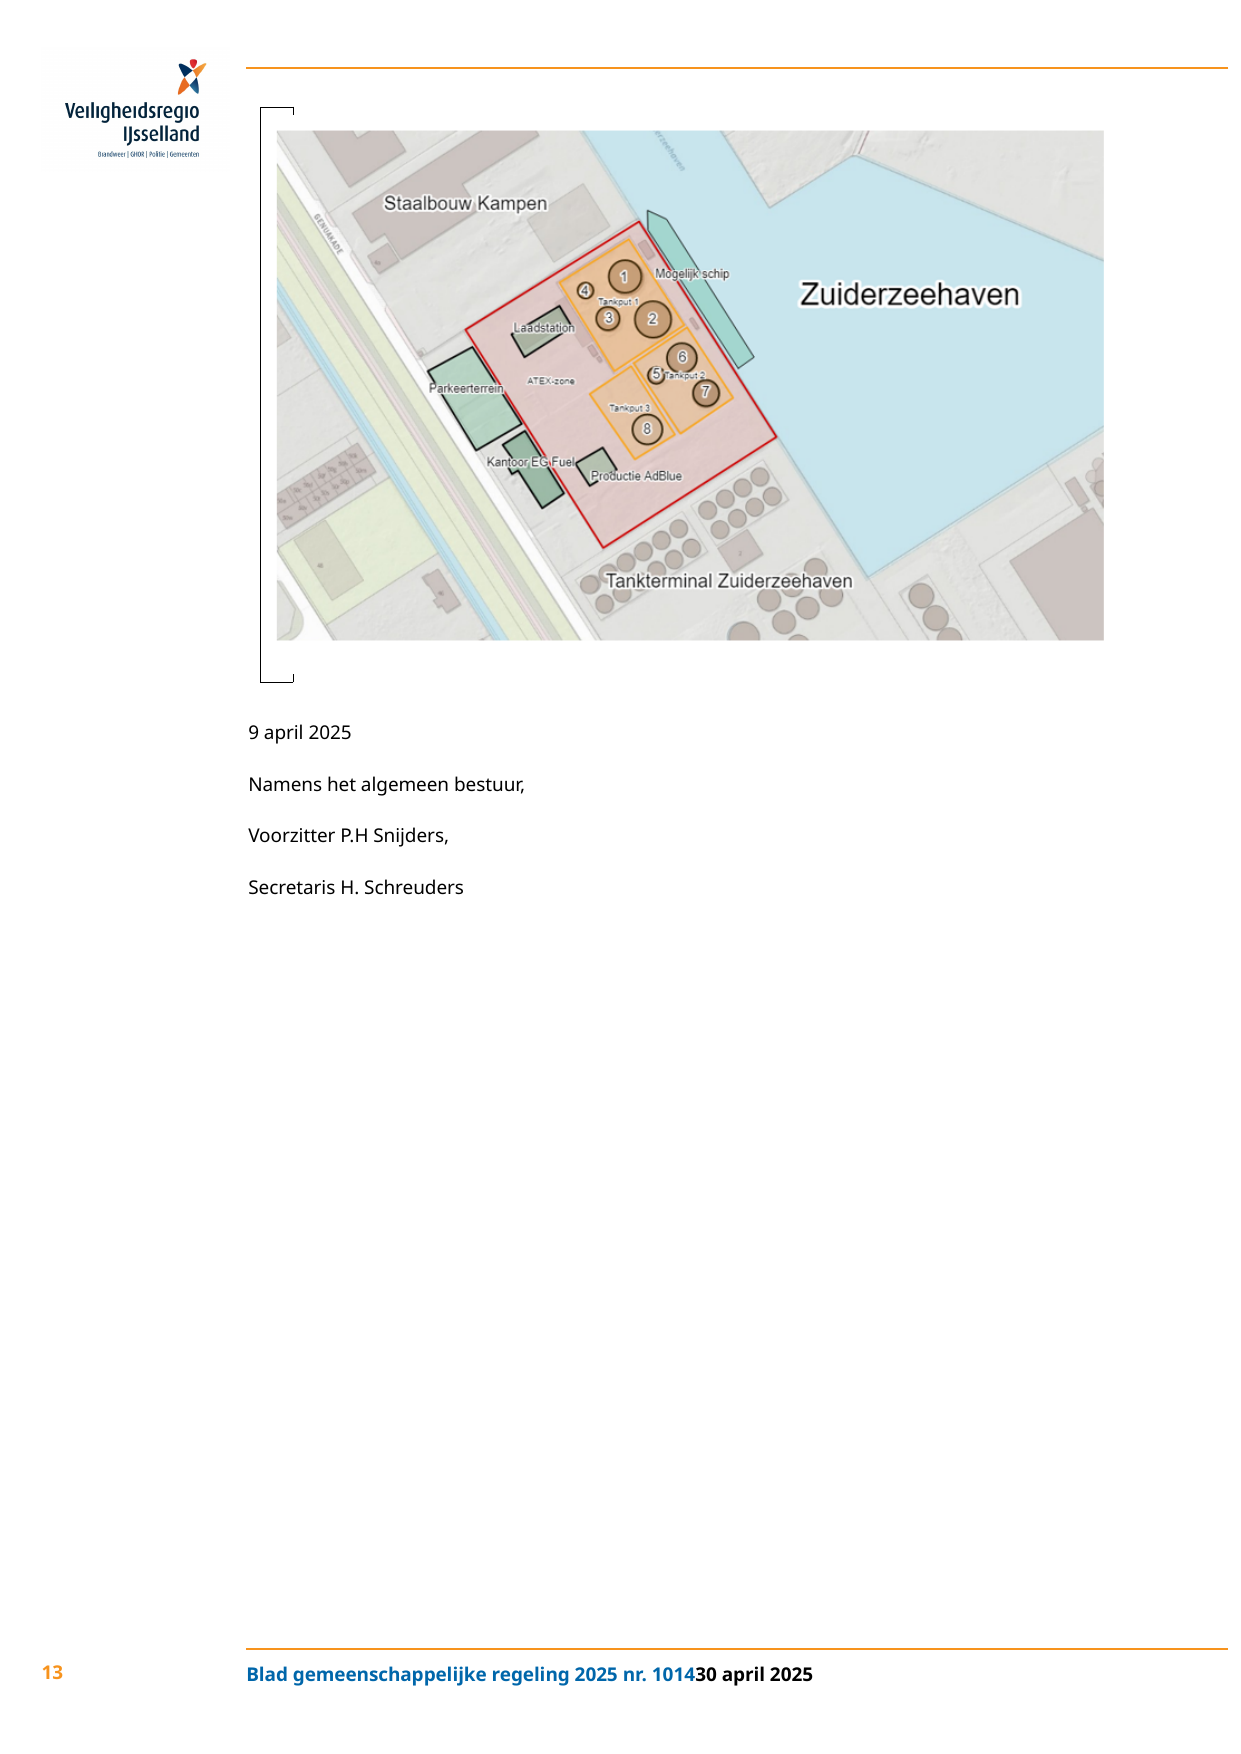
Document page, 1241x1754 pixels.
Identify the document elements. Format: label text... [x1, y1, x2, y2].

text Namens het algemeen bestuur, [248, 771, 1152, 797]
picture [268, 115, 1173, 674]
text Secretaris H. Schreuders [248, 874, 1152, 899]
picture [41, 47, 231, 172]
text 9 april 2025 [248, 719, 1152, 745]
text Voorzitter P.H Snijders, [248, 822, 1152, 848]
